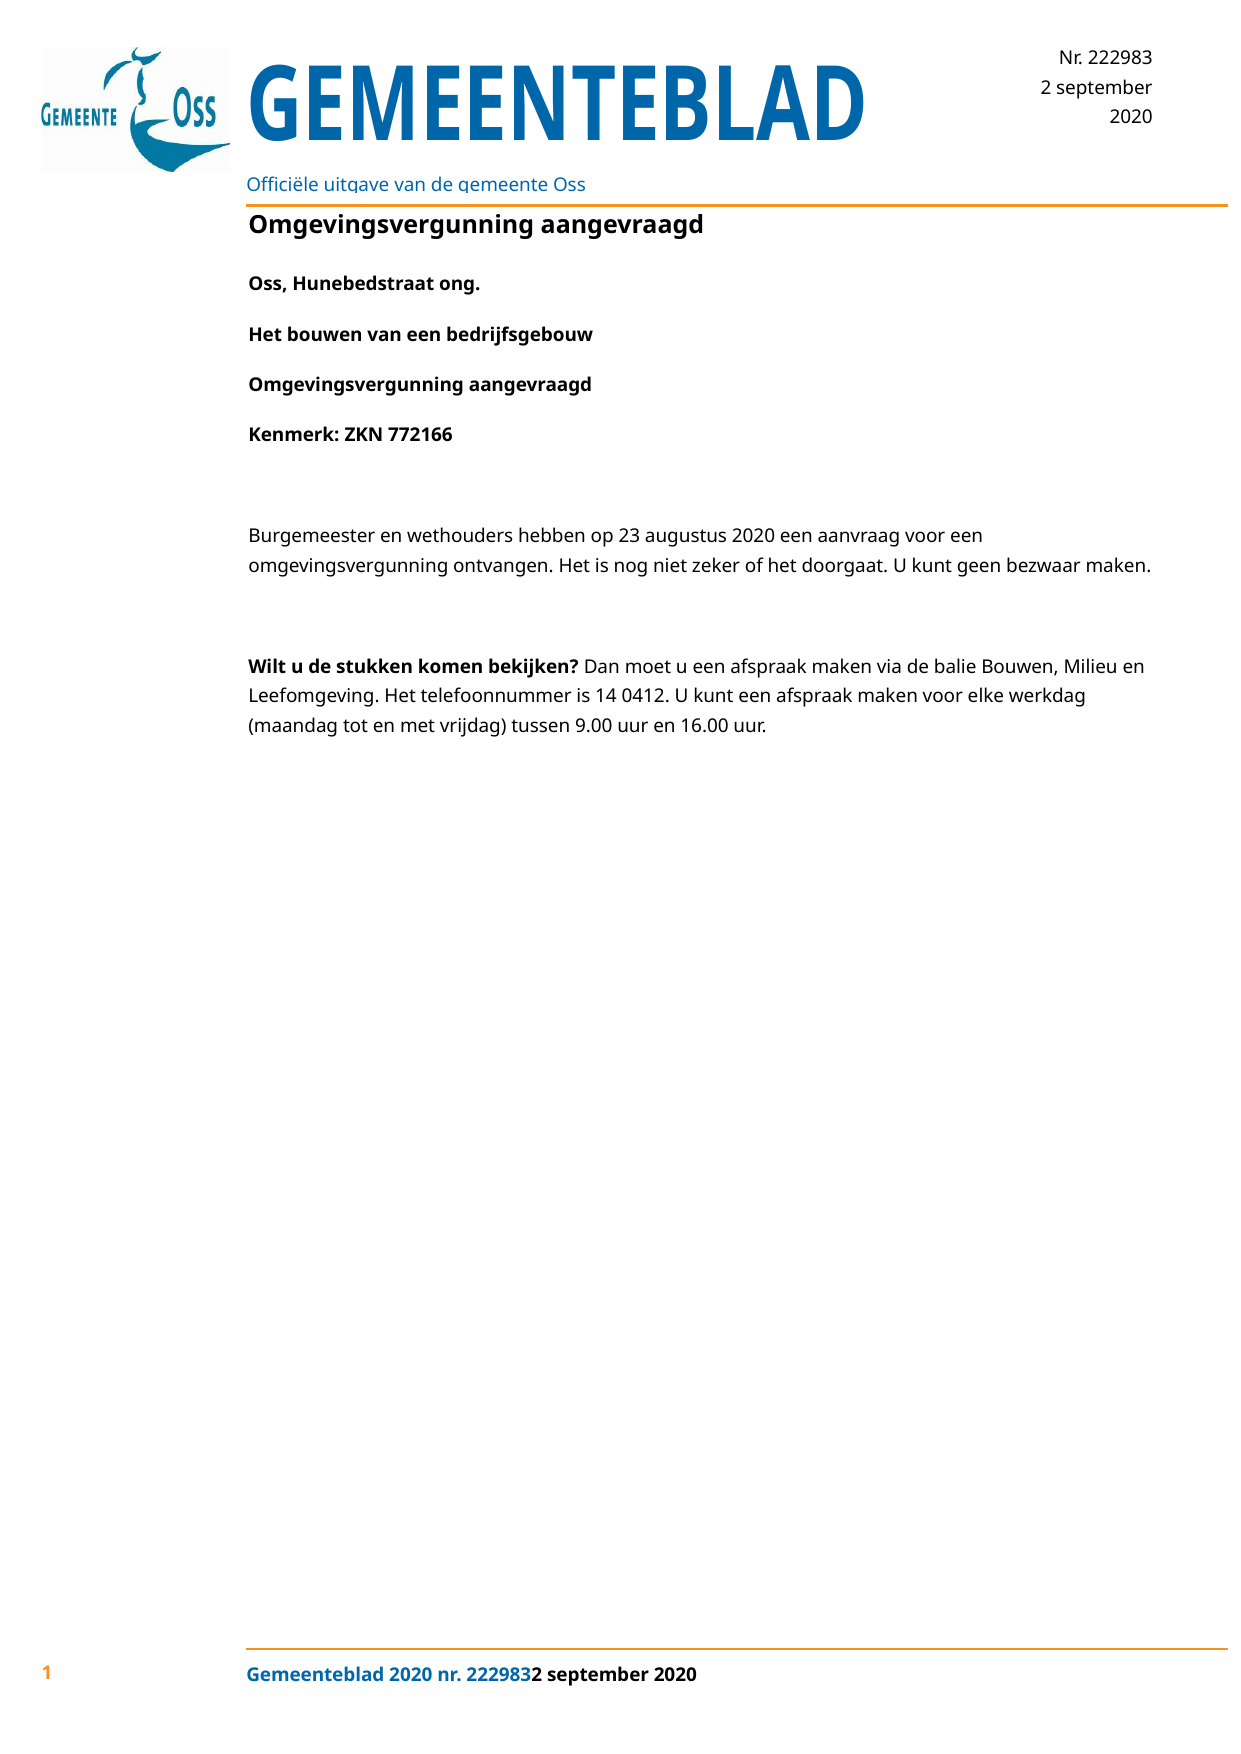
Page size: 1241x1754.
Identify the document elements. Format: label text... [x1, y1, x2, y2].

text Omgevingsvergunning aangevraagd [248, 207, 1152, 241]
picture [41, 47, 231, 172]
text Omgevingsvergunning aangevraagd [248, 371, 1152, 397]
text Wilt u de stukken komen bekijken? Dan moet u een afspraak maken via de balie Bouwen, Milieu en Leefomgeving. Het telefoonnummer is 14 0412. U kunt een afspraak maken voor elke werkdag (maandag tot en met vrijdag) tussen 9.00 uur en 16.00 uur. [248, 653, 1152, 738]
text Kenmerk: ZKN 772166 [248, 422, 1152, 447]
text Burgemeester en wethouders hebben op 23 augustus 2020 een aanvraag voor een omgevingsvergunning ontvangen. Het is nog niet zeker of het doorgaat. U kunt geen bezwaar maken. [248, 522, 1152, 578]
text Oss, Hunebedstraat ong. [248, 270, 1152, 296]
text Het bouwen van een bedrijfsgebouw [248, 321, 1152, 346]
